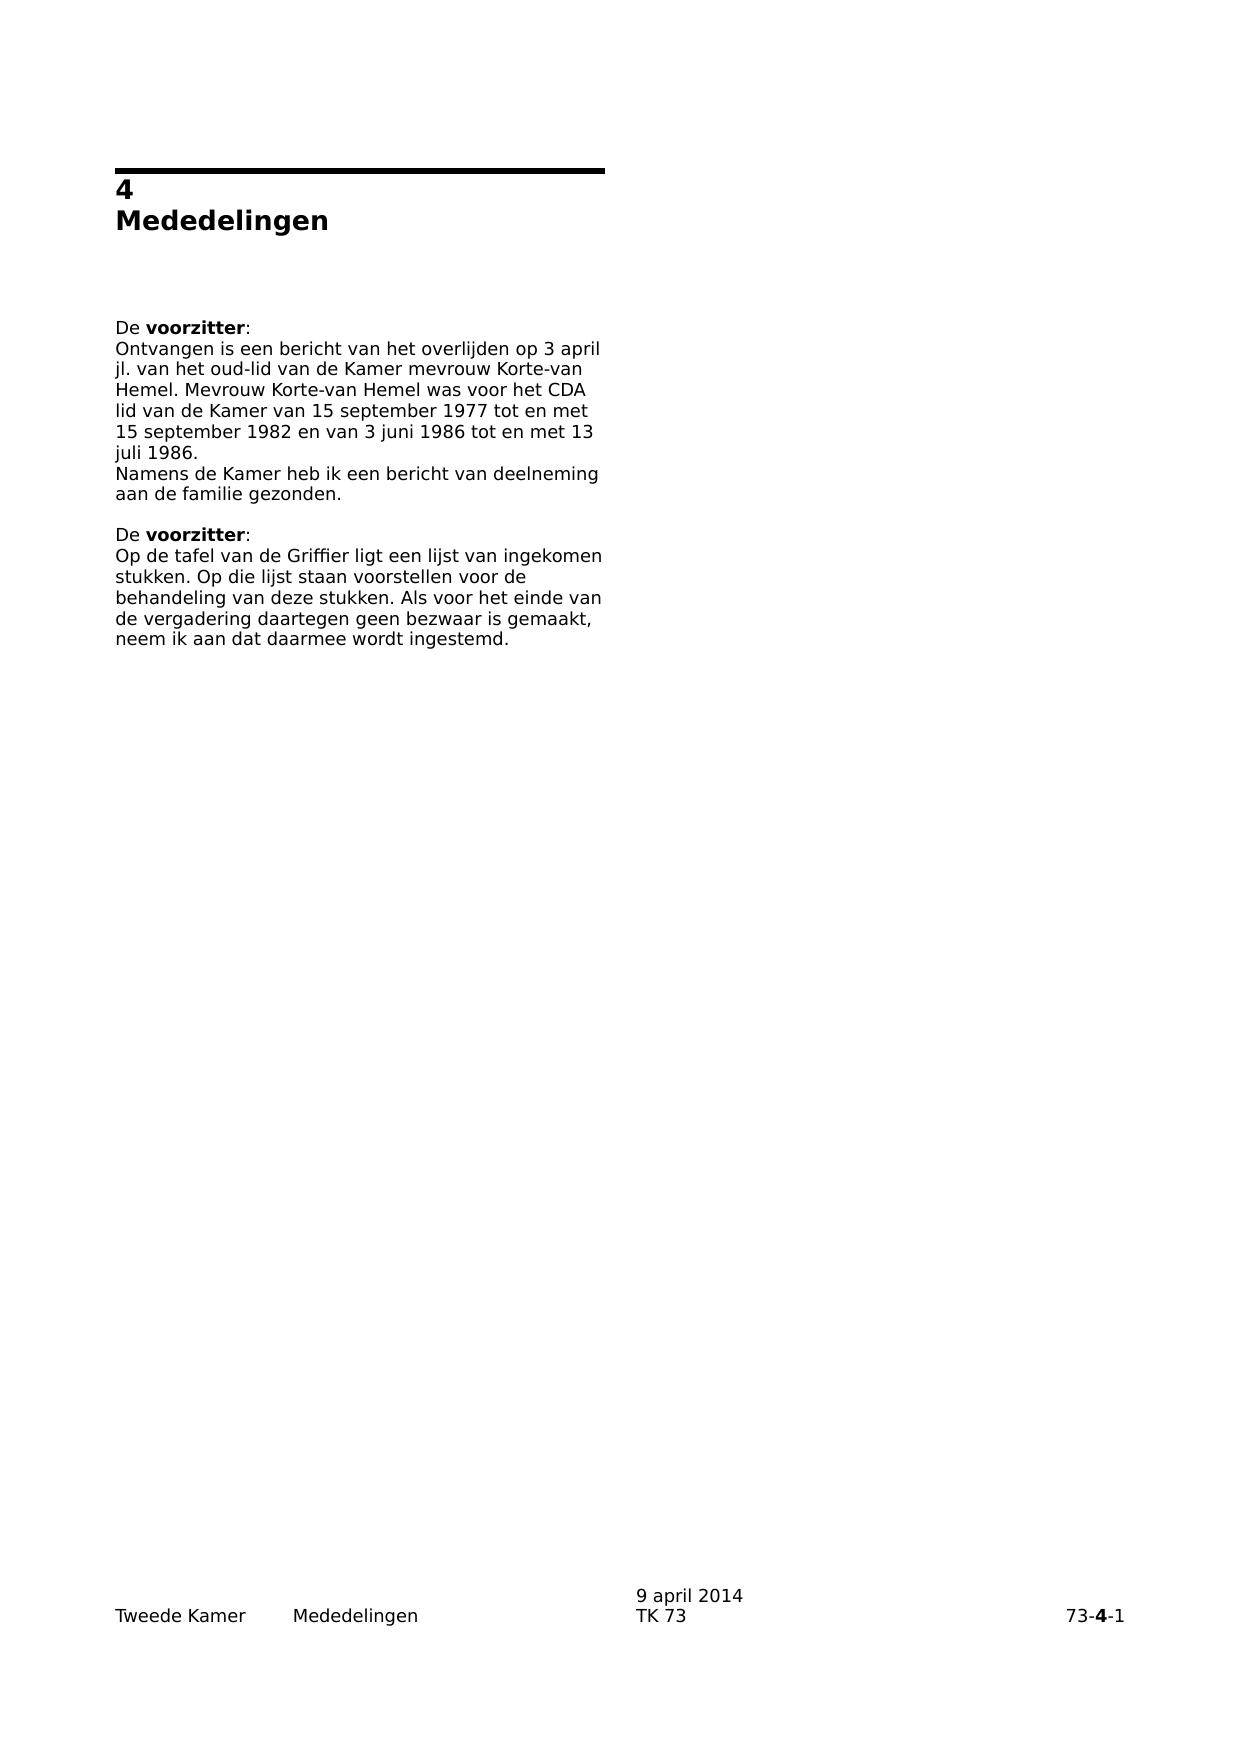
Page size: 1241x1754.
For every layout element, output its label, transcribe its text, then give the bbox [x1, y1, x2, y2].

text De voorzitter: [115, 318, 605, 338]
text De voorzitter: [115, 525, 605, 546]
text Op de tafel van de Griffier ligt een lijst van ingekomen stukken. Op die lijst staan voorstellen voor de behandeling van deze stukken. Als voor het einde van de vergadering daartegen geen bezwaar is gemaakt, neem ik aan dat daarmee wordt ingestemd. [115, 546, 605, 650]
text Ontvangen is een bericht van het overlijden op 3 april jl. van het oud-lid van de Kamer mevrouw Korte-van Hemel. Mevrouw Korte-van Hemel was voor het CDA lid van de Kamer van 15 september 1977 tot en met 15 september 1982 en van 3 juni 1986 tot en met 13 juli 1986. [115, 338, 605, 463]
text Namens de Kamer heb ik een bericht van deelneming aan de familie gezonden. [115, 463, 605, 505]
title 4 Mededelingen [115, 174, 605, 237]
